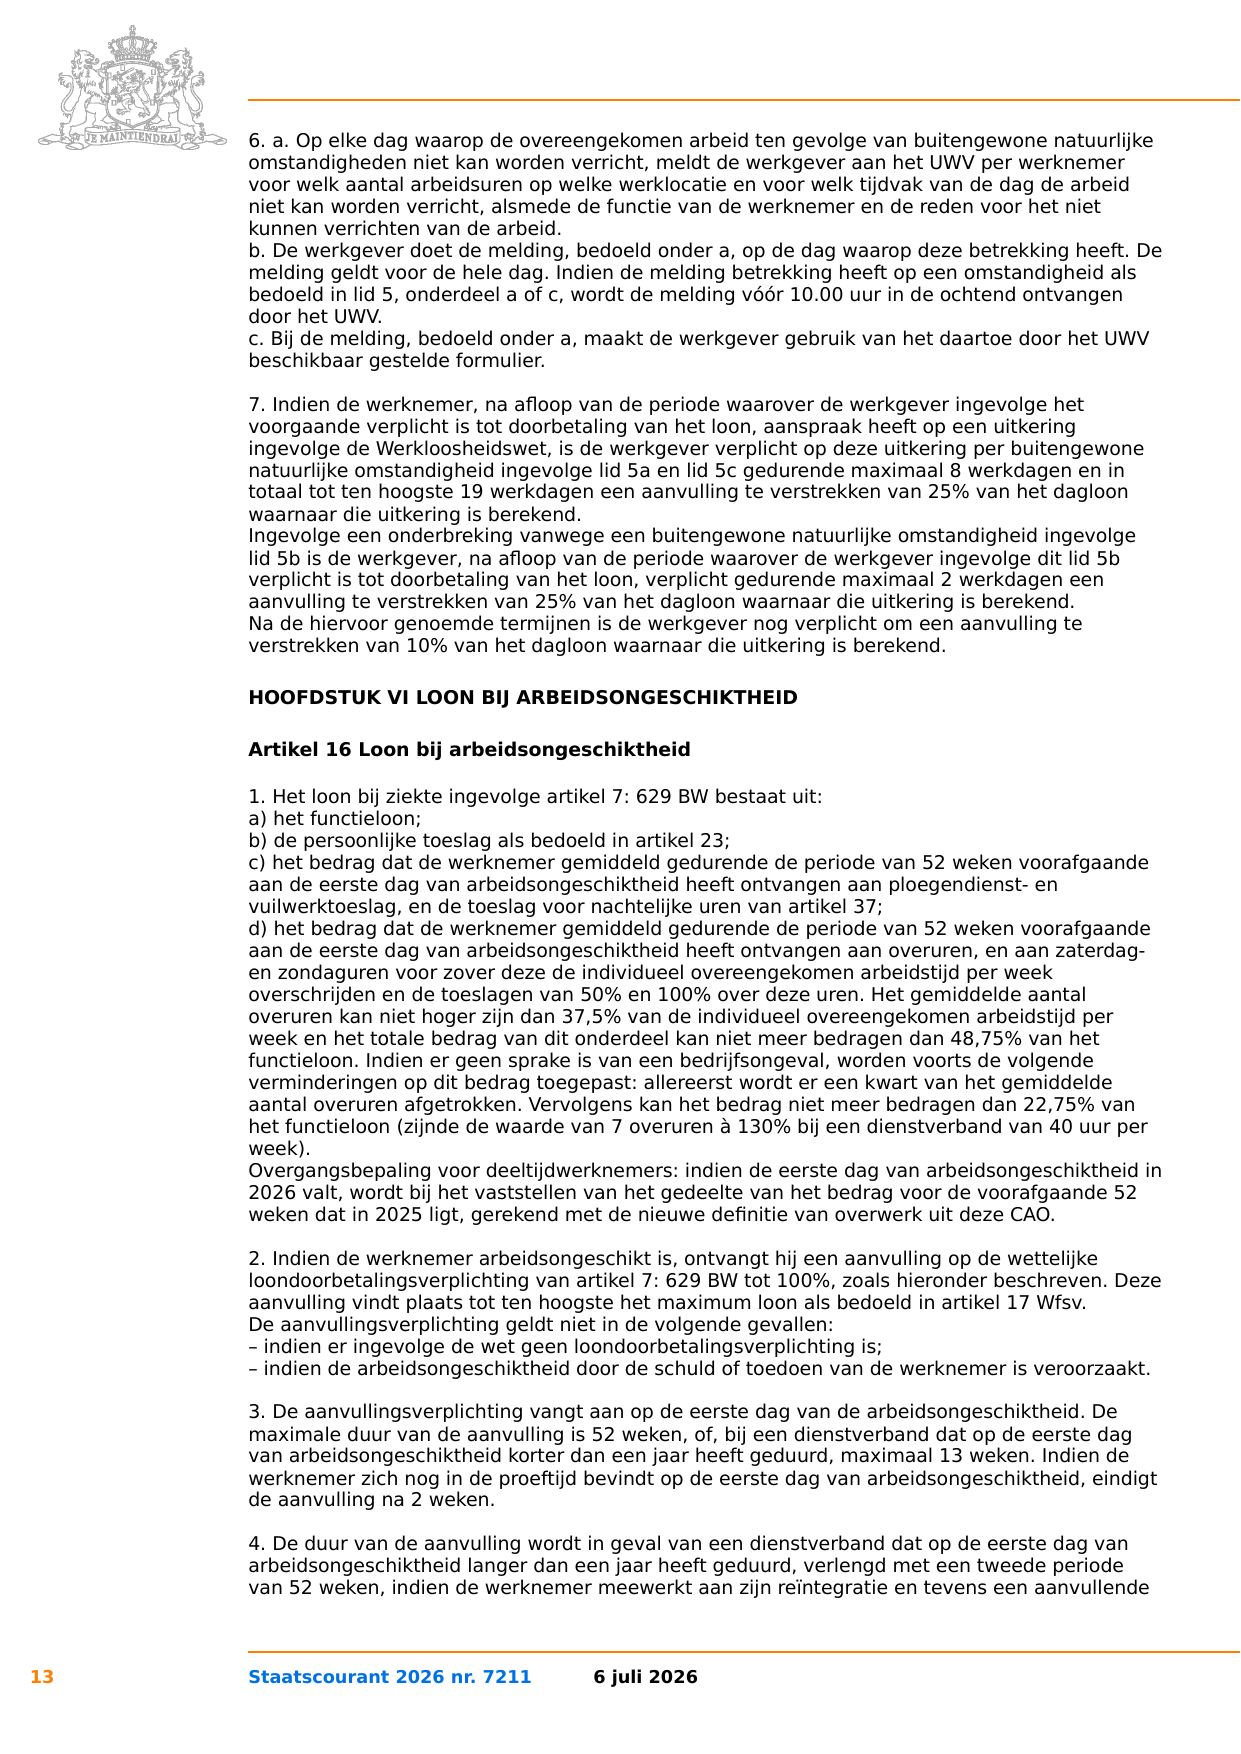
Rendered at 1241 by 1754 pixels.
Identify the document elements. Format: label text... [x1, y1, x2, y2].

text c. Bij de melding, bedoeld onder a, maakt de werkgever gebruik van het daartoe door het UWV beschikbaar gestelde formulier. [248, 328, 1163, 372]
text 6. a. Op elke dag waarop de overeengekomen arbeid ten gevolge van buitengewone natuurlijke omstandigheden niet kan worden verricht, meldt de werkgever aan het UWV per werknemer voor welk aantal arbeidsuren op welke werklocatie en voor welk tijdvak van de dag de arbeid niet kan worden verricht, alsmede de functie van de werknemer en de reden voor het niet kunnen verrichten van de arbeid. [248, 130, 1163, 240]
text b) de persoonlijke toeslag als bedoeld in artikel 23; [248, 830, 1163, 852]
text a) het functieloon; [248, 808, 1163, 830]
text 4. De duur van de aanvulling wordt in geval van een dienstverband dat op de eerste dag van arbeidsongeschiktheid langer dan een jaar heeft geduurd, verlengd met een tweede periode van 52 weken, indien de werknemer meewerkt aan zijn reïntegratie en tevens een aanvullende [248, 1533, 1163, 1599]
text d) het bedrag dat de werknemer gemiddeld gedurende de periode van 52 weken voorafgaande aan de eerste dag van arbeidsongeschiktheid heeft ontvangen aan overuren, en aan zaterdag- en zondaguren voor zover deze de individueel overeengekomen arbeidstijd per week overschrijden en de toeslagen van 50% en 100% over deze uren. Het gemiddelde aantal overuren kan niet hoger zijn dan 37,5% van de individueel overeengekomen arbeidstijd per week en het totale bedrag van dit onderdeel kan niet meer bedragen dan 48,75% van het functieloon. Indien er geen sprake is van een bedrijfsongeval, worden voorts de volgende verminderingen op dit bedrag toegepast: allereerst wordt er een kwart van het gemiddelde aantal overuren afgetrokken. Vervolgens kan het bedrag niet meer bedragen dan 22,75% van het functieloon (zijnde de waarde van 7 overuren à 130% bij een dienstverband van 40 uur per week). [248, 918, 1163, 1160]
text – indien er ingevolge de wet geen loondoorbetalingsverplichting is; [248, 1336, 1163, 1358]
text b. De werkgever doet de melding, bedoeld onder a, op de dag waarop deze betrekking heeft. De melding geldt voor de hele dag. Indien de melding betrekking heeft op een omstandigheid als bedoeld in lid 5, onderdeel a of c, wordt de melding vóór 10.00 uur in de ochtend ontvangen door het UWV. [248, 240, 1163, 328]
text 1. Het loon bij ziekte ingevolge artikel 7: 629 BW bestaat uit: [248, 786, 1163, 808]
text 2. Indien de werknemer arbeidsongeschikt is, ontvangt hij een aanvulling op de wettelijke loondoorbetalingsverplichting van artikel 7: 629 BW tot 100%, zoals hieronder beschreven. Deze aanvulling vindt plaats tot ten hoogste het maximum loon als bedoeld in artikel 17 Wfsv. [248, 1248, 1163, 1314]
text Overgangsbepaling voor deeltijdwerknemers: indien de eerste dag van arbeidsongeschiktheid in 2026 valt, wordt bij het vaststellen van het gedeelte van het bedrag voor de voorafgaande 52 weken dat in 2025 ligt, gerekend met de nieuwe definitie van overwerk uit deze CAO. [248, 1160, 1163, 1226]
text 3. De aanvullingsverplichting vangt aan op de eerste dag van de arbeidsongeschiktheid. De maximale duur van de aanvulling is 52 weken, of, bij een dienstverband dat op de eerste dag van arbeidsongeschiktheid korter dan een jaar heeft geduurd, maximaal 13 weken. Indien de werknemer zich nog in de proeftijd bevindt op de eerste dag van arbeidsongeschiktheid, eindigt de aanvulling na 2 weken. [248, 1401, 1163, 1511]
text – indien de arbeidsongeschiktheid door de schuld of toedoen van de werknemer is veroorzaakt. [248, 1358, 1163, 1379]
subtitle Artikel 16 Loon bij arbeidsongeschiktheid [248, 739, 1163, 761]
text 7. Indien de werknemer, na afloop van de periode waarover de werkgever ingevolge het voorgaande verplicht is tot doorbetaling van het loon, aanspraak heeft op een uitkering ingevolge de Werkloosheidswet, is de werkgever verplicht op deze uitkering per buitengewone natuurlijke omstandigheid ingevolge lid 5a en lid 5c gedurende maximaal 8 werkdagen en in totaal tot ten hoogste 19 werkdagen een aanvulling te verstrekken van 25% van het dagloon waarnaar die uitkering is berekend. [248, 393, 1163, 525]
text Na de hiervoor genoemde termijnen is de werkgever nog verplicht om een aanvulling te verstrekken van 10% van het dagloon waarnaar die uitkering is berekend. [248, 613, 1163, 657]
text De aanvullingsverplichting geldt niet in de volgende gevallen: [248, 1314, 1163, 1336]
text Ingevolge een onderbreking vanwege een buitengewone natuurlijke omstandigheid ingevolge lid 5b is de werkgever, na afloop van de periode waarover de werkgever ingevolge dit lid 5b verplicht is tot doorbetaling van het loon, verplicht gedurende maximaal 2 werkdagen een aanvulling te verstrekken van 25% van het dagloon waarnaar die uitkering is berekend. [248, 525, 1163, 613]
subtitle HOOFDSTUK VI LOON BIJ ARBEIDSONGESCHIKTHEID [248, 687, 1163, 709]
picture [38, 25, 227, 150]
text c) het bedrag dat de werknemer gemiddeld gedurende de periode van 52 weken voorafgaande aan de eerste dag van arbeidsongeschiktheid heeft ontvangen aan ploegendienst- en vuilwerktoeslag, en de toeslag voor nachtelijke uren van artikel 37; [248, 852, 1163, 918]
